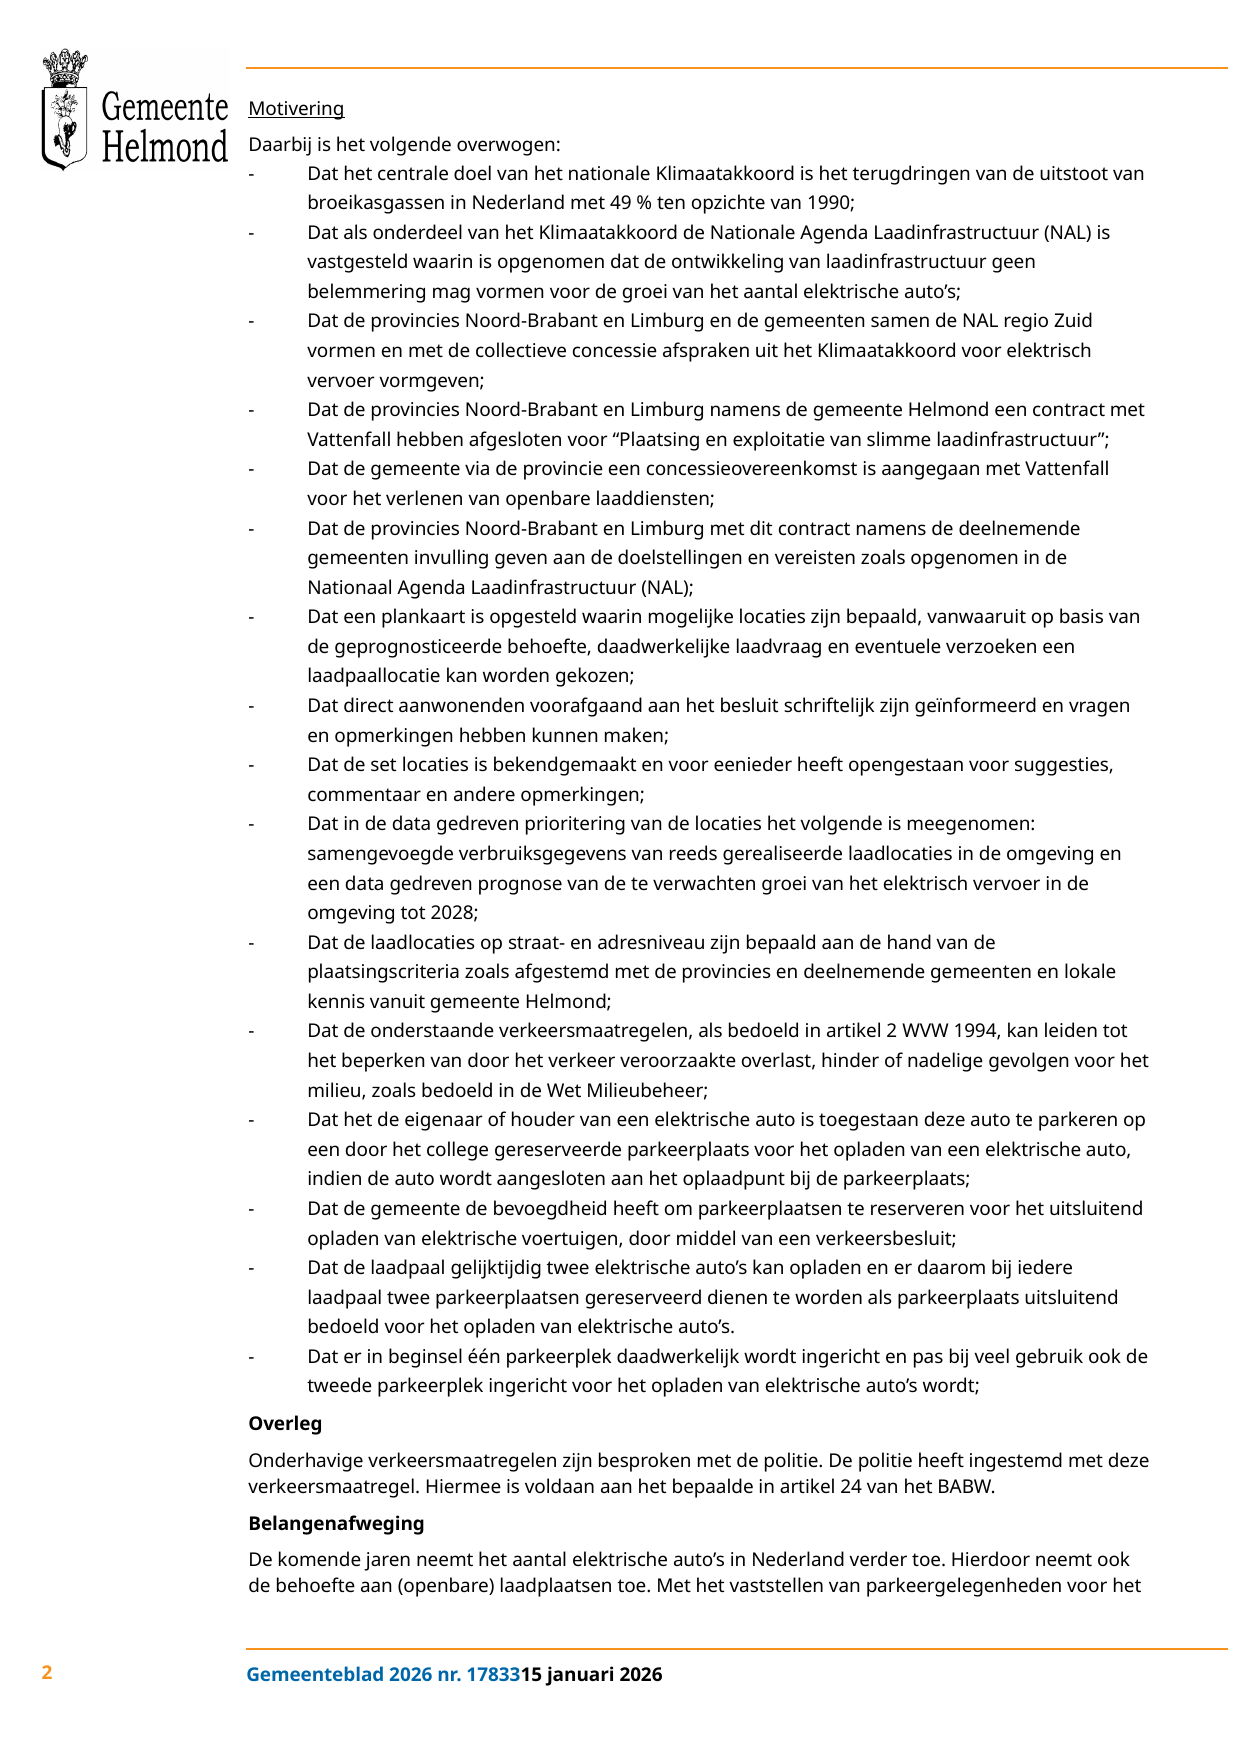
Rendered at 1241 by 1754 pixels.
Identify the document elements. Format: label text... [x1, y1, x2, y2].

picture [41, 47, 231, 172]
text Overleg [248, 1411, 1152, 1436]
text Daarbij is het volgende overwogen: [248, 131, 1152, 157]
list Dat in de data gedreven prioritering van de locaties het volgende is meegenomen: samengevoegde verbruiksgegevens van reeds gerealiseerde laadlocaties in de omgeving en een data gedreven prognose van de te verwachten groei van het elektrisch vervoer in de omgeving tot 2028; [248, 811, 1152, 925]
list Dat de set locaties is bekendgemaakt en voor eenieder heeft opengestaan voor suggesties, commentaar en andere opmerkingen; [248, 751, 1152, 807]
list Dat als onderdeel van het Klimaatakkoord de Nationale Agenda Laadinfrastructuur (NAL) is vastgesteld waarin is opgenomen dat de ontwikkeling van laadinfrastructuur geen belemmering mag vormen voor de groei van het aantal elektrische auto’s; [248, 219, 1152, 304]
list Dat de laadlocaties op straat- en adresniveau zijn bepaald aan de hand van de plaatsingscriteria zoals afgestemd met de provincies en deelnemende gemeenten en lokale kennis vanuit gemeente Helmond; [248, 929, 1152, 1014]
list Dat het de eigenaar of houder van een elektrische auto is toegestaan deze auto te parkeren op een door het college gereserveerde parkeerplaats voor het opladen van een elektrische auto, indien de auto wordt aangesloten aan het oplaadpunt bij de parkeerplaats; [248, 1106, 1152, 1191]
list Dat direct aanwonenden voorafgaand aan het besluit schriftelijk zijn geïnformeerd en vragen en opmerkingen hebben kunnen maken; [248, 692, 1152, 748]
list Dat de laadpaal gelijktijdig twee elektrische auto’s kan opladen en er daarom bij iedere laadpaal twee parkeerplaatsen gereserveerd dienen te worden als parkeerplaats uitsluitend bedoeld voor het opladen van elektrische auto’s. [248, 1254, 1152, 1339]
text De komende jaren neemt het aantal elektrische auto’s in Nederland verder toe. Hierdoor neemt ook de behoefte aan (openbare) laadplaatsen toe. Met het vaststellen van parkeergelegenheden voor het [248, 1546, 1152, 1598]
list Dat de provincies Noord-Brabant en Limburg en de gemeenten samen de NAL regio Zuid vormen en met de collectieve concessie afspraken uit het Klimaatakkoord voor elektrisch vervoer vormgeven; [248, 308, 1152, 393]
text Onderhavige verkeersmaatregelen zijn besproken met de politie. De politie heeft ingestemd met deze verkeersmaatregel. Hiermee is voldaan aan het bepaalde in artikel 24 van het BABW. [248, 1447, 1152, 1499]
list Dat een plankaart is opgesteld waarin mogelijke locaties zijn bepaald, vanwaaruit op basis van de geprognosticeerde behoefte, daadwerkelijke laadvraag en eventuele verzoeken een laadpaallocatie kan worden gekozen; [248, 603, 1152, 688]
list Dat de onderstaande verkeersmaatregelen, als bedoeld in artikel 2 WVW 1994, kan leiden tot het beperken van door het verkeer veroorzaakte overlast, hinder of nadelige gevolgen voor het milieu, zoals bedoeld in de Wet Milieubeheer; [248, 1018, 1152, 1103]
list Dat er in beginsel één parkeerplek daadwerkelijk wordt ingericht en pas bij veel gebruik ook de tweede parkeerplek ingericht voor het opladen van elektrische auto’s wordt; [248, 1343, 1152, 1398]
list Dat de gemeente via de provincie een concessieovereenkomst is aangegaan met Vattenfall voor het verlenen van openbare laaddiensten; [248, 456, 1152, 511]
list Dat de provincies Noord-Brabant en Limburg namens de gemeente Helmond een contract met Vattenfall hebben afgesloten voor “Plaatsing en exploitatie van slimme laadinfrastructuur”; [248, 396, 1152, 452]
list Dat het centrale doel van het nationale Klimaatakkoord is het terugdringen van de uitstoot van broeikasgassen in Nederland met 49 % ten opzichte van 1990; [248, 160, 1152, 215]
text Motivering [248, 95, 1152, 121]
text Belangenafweging [248, 1510, 1152, 1535]
list Dat de provincies Noord-Brabant en Limburg met dit contract namens de deelnemende gemeenten invulling geven aan de doelstellingen en vereisten zoals opgenomen in de Nationaal Agenda Laadinfrastructuur (NAL); [248, 515, 1152, 600]
list Dat de gemeente de bevoegdheid heeft om parkeerplaatsen te reserveren voor het uitsluitend opladen van elektrische voertuigen, door middel van een verkeersbesluit; [248, 1195, 1152, 1251]
